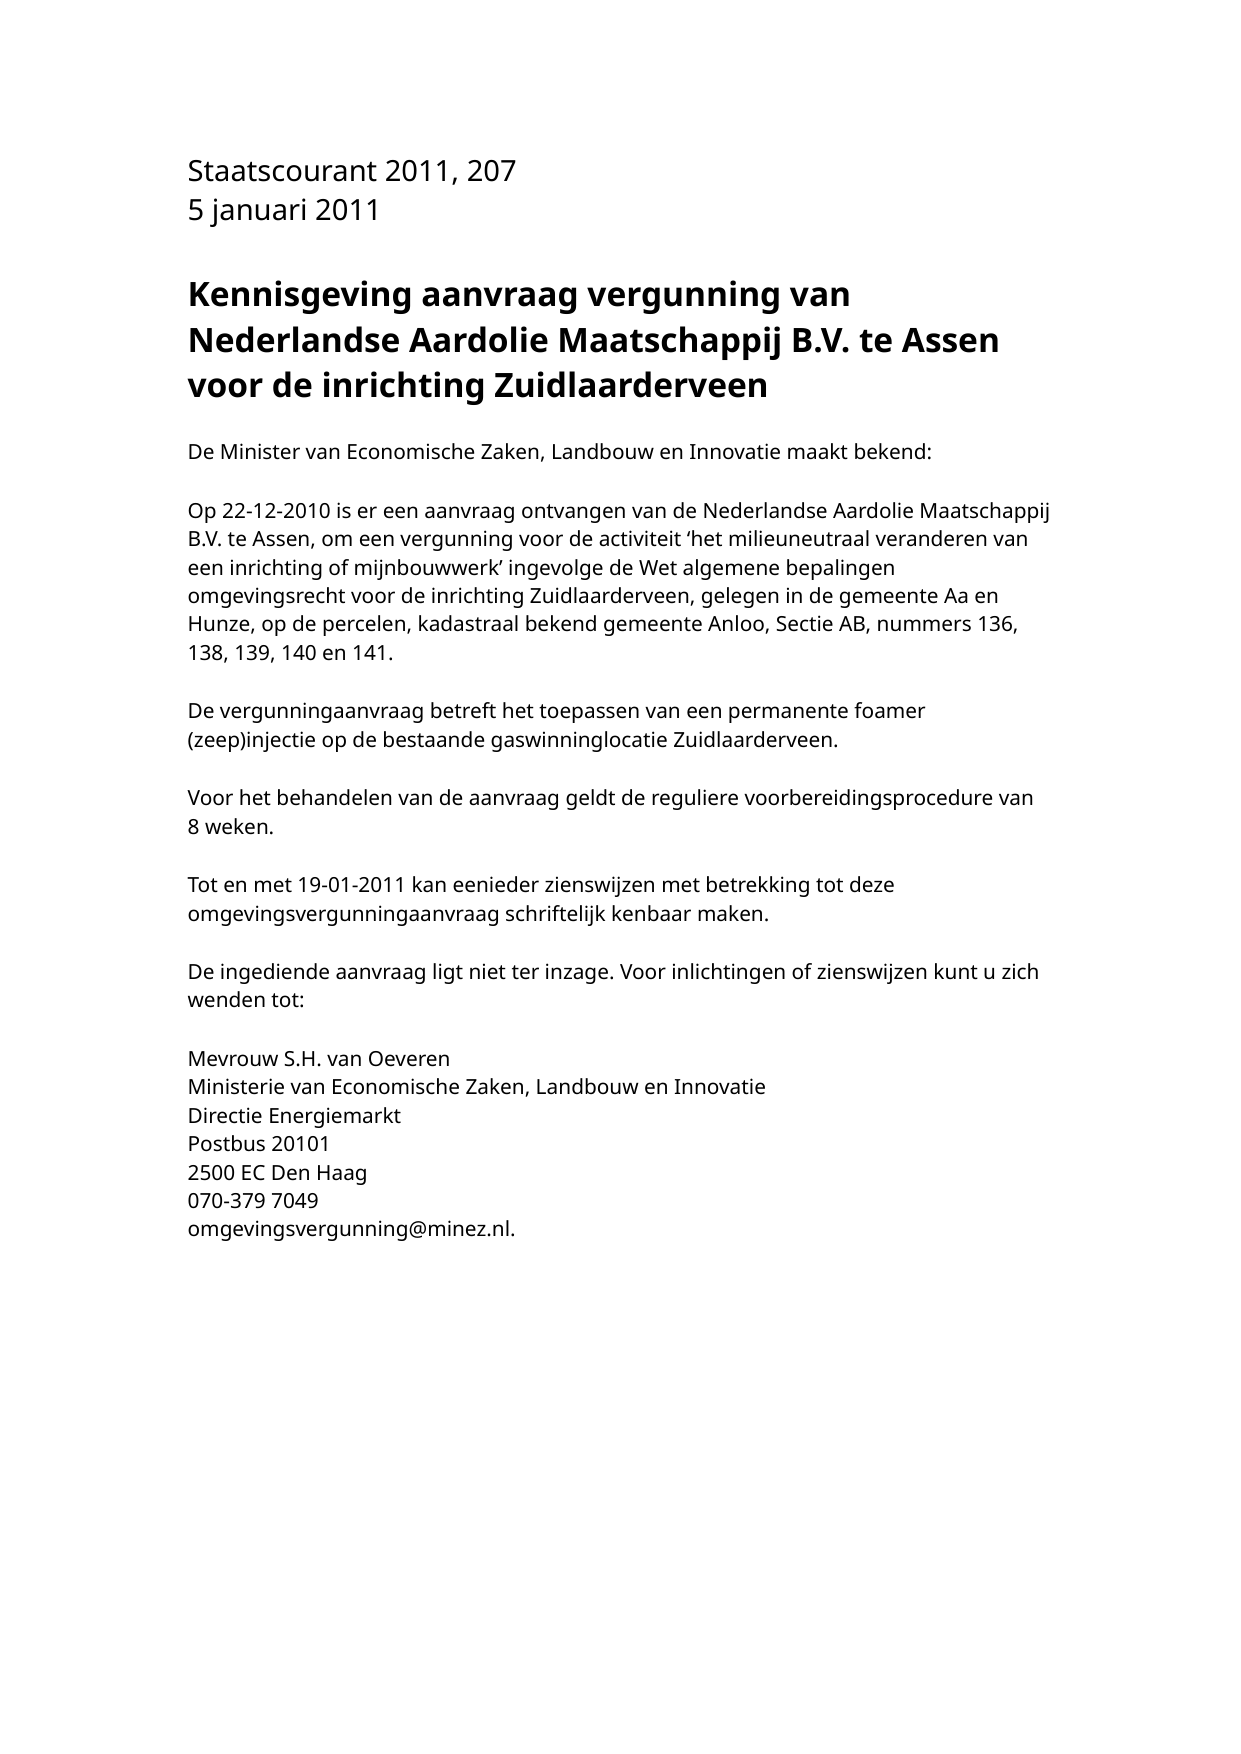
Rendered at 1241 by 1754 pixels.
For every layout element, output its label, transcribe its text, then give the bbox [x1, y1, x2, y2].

text Voor het behandelen van de aanvraag geldt de reguliere voorbereidingsprocedure van 8 weken. [187, 783, 1053, 840]
text Staatscourant 2011, 207 [187, 150, 1053, 190]
text De Minister van Economische Zaken, Landbouw en Innovatie maakt bekend: [187, 437, 1053, 466]
text De vergunningaanvraag betreft het toepassen van een permanente foamer (zeep)injectie op de bestaande gaswinninglocatie Zuidlaarderveen. [187, 696, 1053, 753]
subtitle Kennisgeving aanvraag vergunning van Nederlandse Aardolie Maatschappij B.V. te Assen voor de inrichting Zuidlaarderveen [187, 271, 1053, 407]
text De ingediende aanvraag ligt niet ter inzage. Voor inlichtingen of zienswijzen kunt u zich wenden tot: [187, 957, 1053, 1014]
text omgevingsvergunning@minez.nl. [187, 1214, 1053, 1243]
text Op 22-12-2010 is er een aanvraag ontvangen van de Nederlandse Aardolie Maatschappij B.V. te Assen, om een vergunning voor de activiteit ‘het milieuneutraal veranderen van een inrichting of mijnbouwwerk’ ingevolge de Wet algemene bepalingen omgevingsrecht voor de inrichting Zuidlaarderveen, gelegen in de gemeente Aa en Hunze, op de percelen, kadastraal bekend gemeente Anloo, Sectie AB, nummers 136, 138, 139, 140 en 141. [187, 496, 1053, 666]
text Tot en met 19-01-2011 kan eenieder zienswijzen met betrekking tot deze omgevingsvergunningaanvraag schriftelijk kenbaar maken. [187, 870, 1053, 927]
text 070-379 7049 [187, 1186, 1053, 1214]
text Postbus 20101 [187, 1129, 1053, 1158]
text 2500 EC Den Haag [187, 1158, 1053, 1186]
text 5 januari 2011 [187, 190, 1053, 229]
text Directie Energiemarkt [187, 1101, 1053, 1129]
text Ministerie van Economische Zaken, Landbouw en Innovatie [187, 1072, 1053, 1101]
text Mevrouw S.H. van Oeveren [187, 1044, 1053, 1072]
